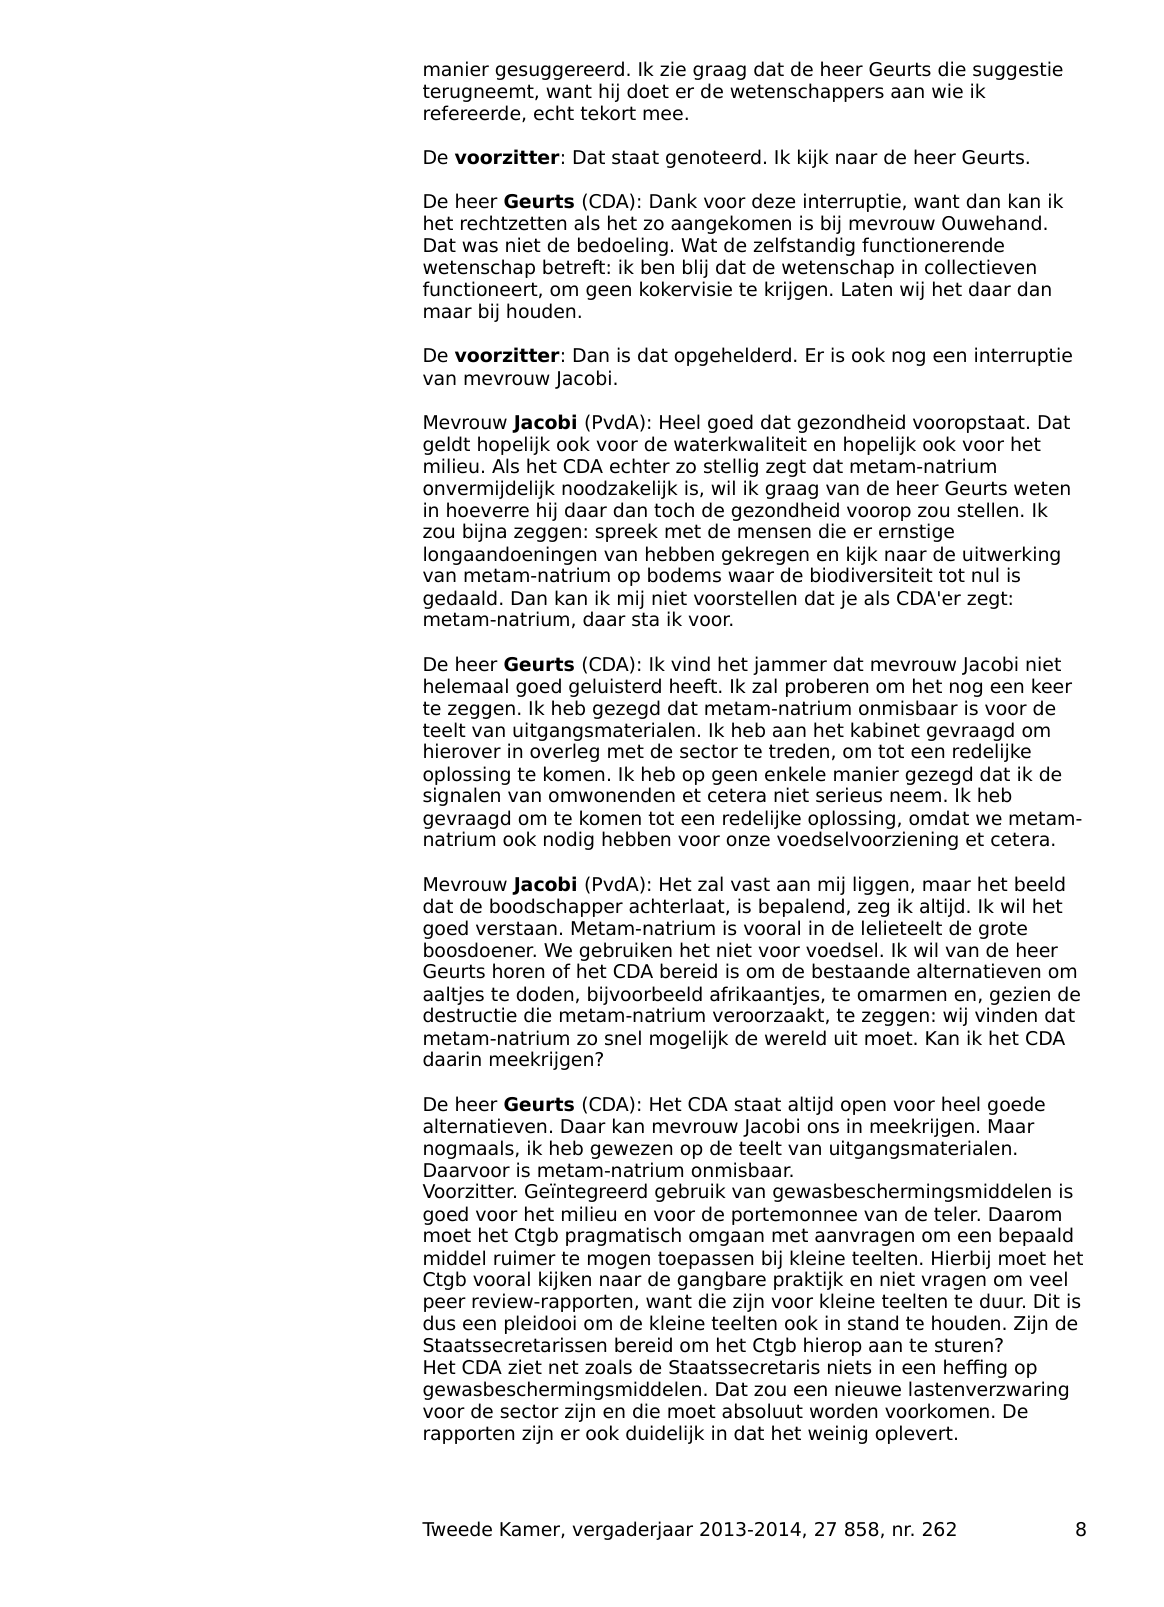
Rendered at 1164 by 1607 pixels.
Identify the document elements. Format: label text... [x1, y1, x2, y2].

text De voorzitter: Dan is dat opgehelderd. Er is ook nog een interruptie van mevrouw Jacobi. [422, 345, 1087, 389]
text Mevrouw Jacobi (PvdA): Het zal vast aan mij liggen, maar het beeld dat de boodschapper achterlaat, is bepalend, zeg ik altijd. Ik wil het goed verstaan. Metam-natrium is vooral in de lelieteelt de grote boosdoener. We gebruiken het niet voor voedsel. Ik wil van de heer Geurts horen of het CDA bereid is om de bestaande alternatieven om aaltjes te doden, bijvoorbeeld afrikaantjes, te omarmen en, gezien de destructie die metam-natrium veroorzaakt, te zeggen: wij vinden dat metam-natrium zo snel mogelijk de wereld uit moet. Kan ik het CDA daarin meekrijgen? [422, 873, 1087, 1071]
text De voorzitter: Dat staat genoteerd. Ik kijk naar de heer Geurts. [422, 147, 1087, 169]
text manier gesuggereerd. Ik zie graag dat de heer Geurts die suggestie terugneemt, want hij doet er de wetenschappers aan wie ik refereerde, echt tekort mee. [422, 59, 1087, 125]
text Voorzitter. Geïntegreerd gebruik van gewasbeschermingsmiddelen is goed voor het milieu en voor de portemonnee van de teler. Daarom moet het Ctgb pragmatisch omgaan met aanvragen om een bepaald middel ruimer te mogen toepassen bij kleine teelten. Hierbij moet het Ctgb vooral kijken naar de gangbare praktijk en niet vragen om veel peer review-rapporten, want die zijn voor kleine teelten te duur. Dit is dus een pleidooi om de kleine teelten ook in stand te houden. Zijn de Staatssecretarissen bereid om het Ctgb hierop aan te sturen? [422, 1181, 1087, 1357]
text De heer Geurts (CDA): Het CDA staat altijd open voor heel goede alternatieven. Daar kan mevrouw Jacobi ons in meekrijgen. Maar nogmaals, ik heb gewezen op de teelt van uitgangsmaterialen. Daarvoor is metam-natrium onmisbaar. [422, 1093, 1087, 1181]
text De heer Geurts (CDA): Ik vind het jammer dat mevrouw Jacobi niet helemaal goed geluisterd heeft. Ik zal proberen om het nog een keer te zeggen. Ik heb gezegd dat metam-natrium onmisbaar is voor de teelt van uitgangsmaterialen. Ik heb aan het kabinet gevraagd om hierover in overleg met de sector te treden, om tot een redelijke oplossing te komen. Ik heb op geen enkele manier gezegd dat ik de signalen van omwonenden et cetera niet serieus neem. Ik heb gevraagd om te komen tot een redelijke oplossing, omdat we metam-natrium ook nodig hebben voor onze voedselvoorziening et cetera. [422, 653, 1087, 851]
text Mevrouw Jacobi (PvdA): Heel goed dat gezondheid vooropstaat. Dat geldt hopelijk ook voor de waterkwaliteit en hopelijk ook voor het milieu. Als het CDA echter zo stellig zegt dat metam-natrium onvermijdelijk noodzakelijk is, wil ik graag van de heer Geurts weten in hoeverre hij daar dan toch de gezondheid voorop zou stellen. Ik zou bijna zeggen: spreek met de mensen die er ernstige longaandoeningen van hebben gekregen en kijk naar de uitwerking van metam-natrium op bodems waar de biodiversiteit tot nul is gedaald. Dan kan ik mij niet voorstellen dat je als CDA'er zegt: metam-natrium, daar sta ik voor. [422, 412, 1087, 631]
text De heer Geurts (CDA): Dank voor deze interruptie, want dan kan ik het rechtzetten als het zo aangekomen is bij mevrouw Ouwehand. Dat was niet de bedoeling. Wat de zelfstandig functionerende wetenschap betreft: ik ben blij dat de wetenschap in collectieven functioneert, om geen kokervisie te krijgen. Laten wij het daar dan maar bij houden. [422, 191, 1087, 323]
text Het CDA ziet net zoals de Staatssecretaris niets in een heffing op gewasbeschermingsmiddelen. Dat zou een nieuwe lastenverzwaring voor de sector zijn en die moet absoluut worden voorkomen. De rapporten zijn er ook duidelijk in dat het weinig oplevert. [422, 1357, 1087, 1445]
